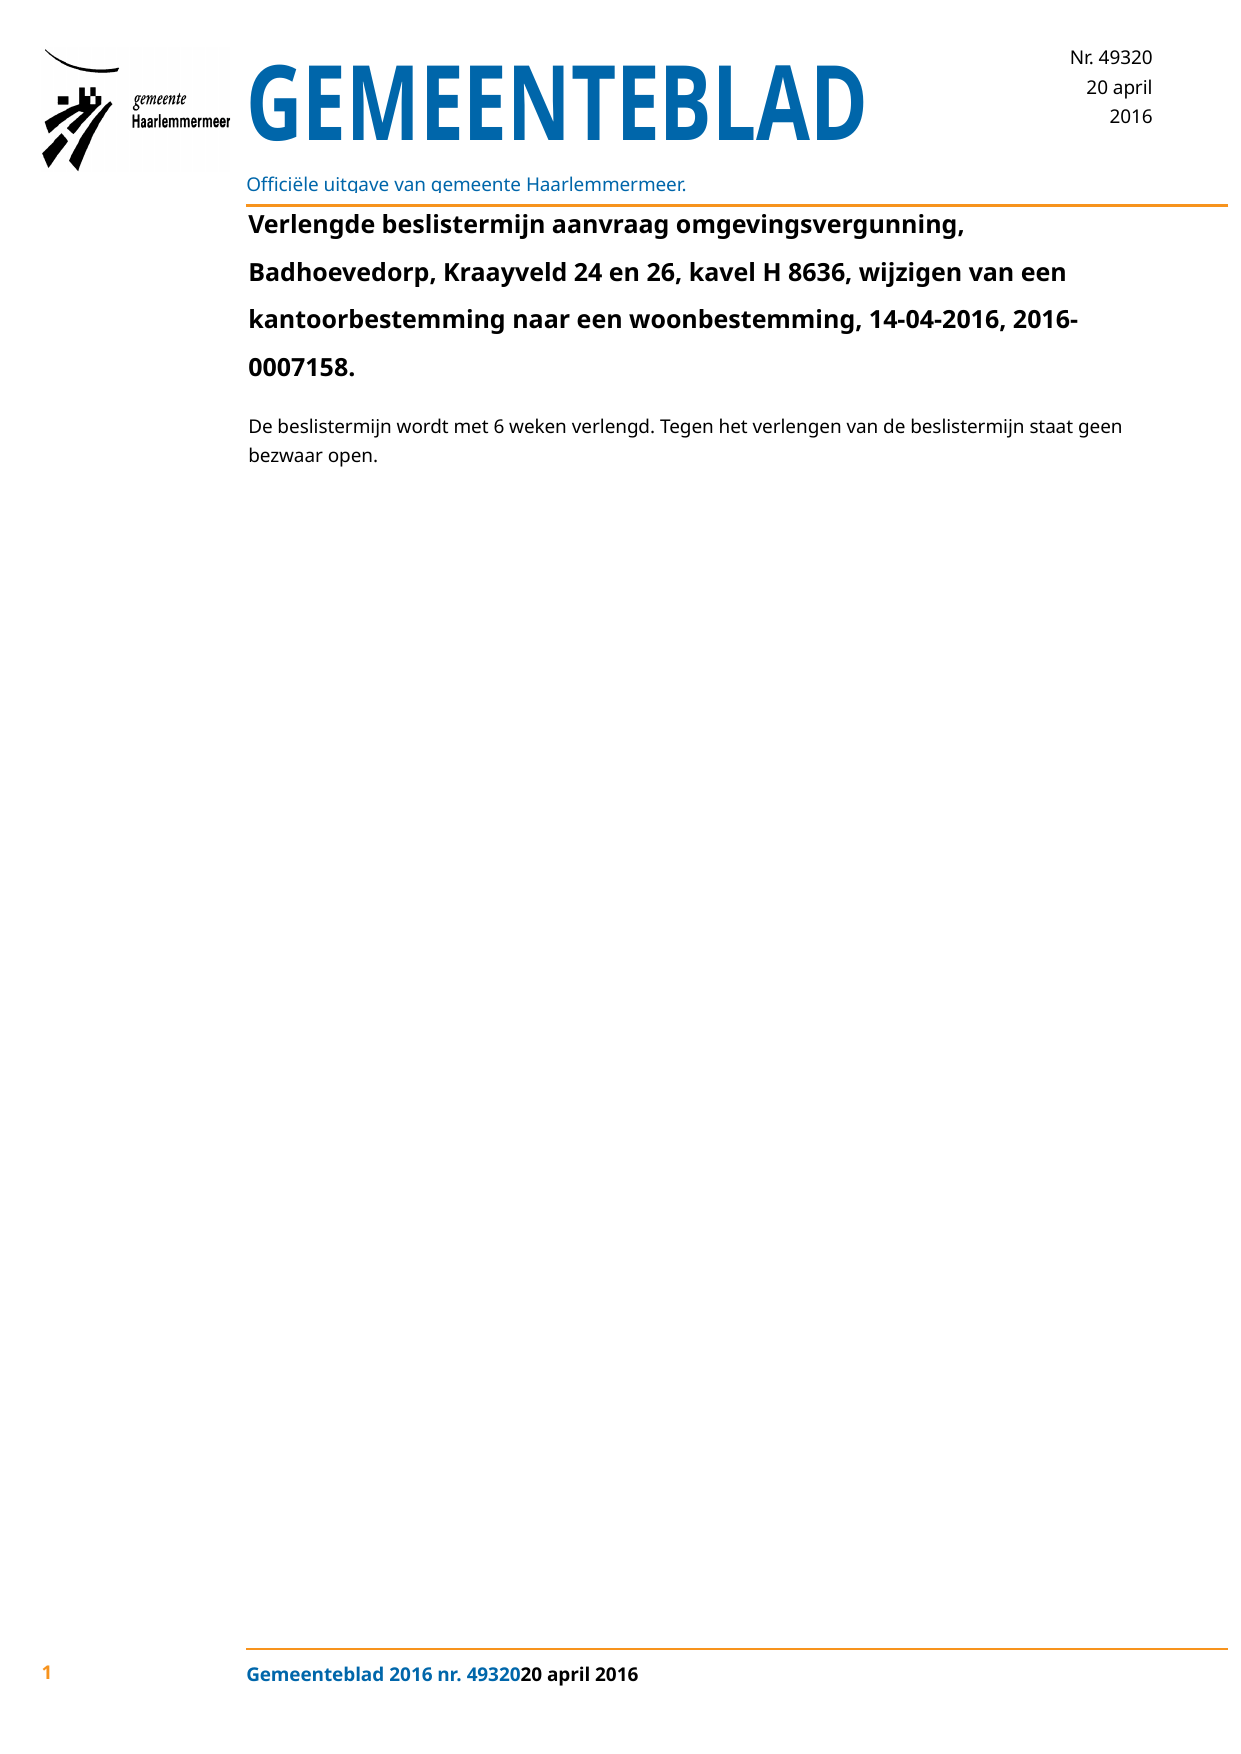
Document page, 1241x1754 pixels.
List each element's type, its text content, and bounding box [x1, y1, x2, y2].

text Verlengde beslistermijn aanvraag omgevingsvergunning, Badhoevedorp, Kraayveld 24 en 26, kavel H 8636, wijzigen van een kantoorbestemming naar een woonbestemming, 14-04-2016, 2016-0007158. [248, 207, 1152, 384]
picture [41, 47, 231, 172]
text De beslistermijn wordt met 6 weken verlengd. Tegen het verlengen van de beslistermijn staat geen bezwaar open. [248, 413, 1152, 468]
